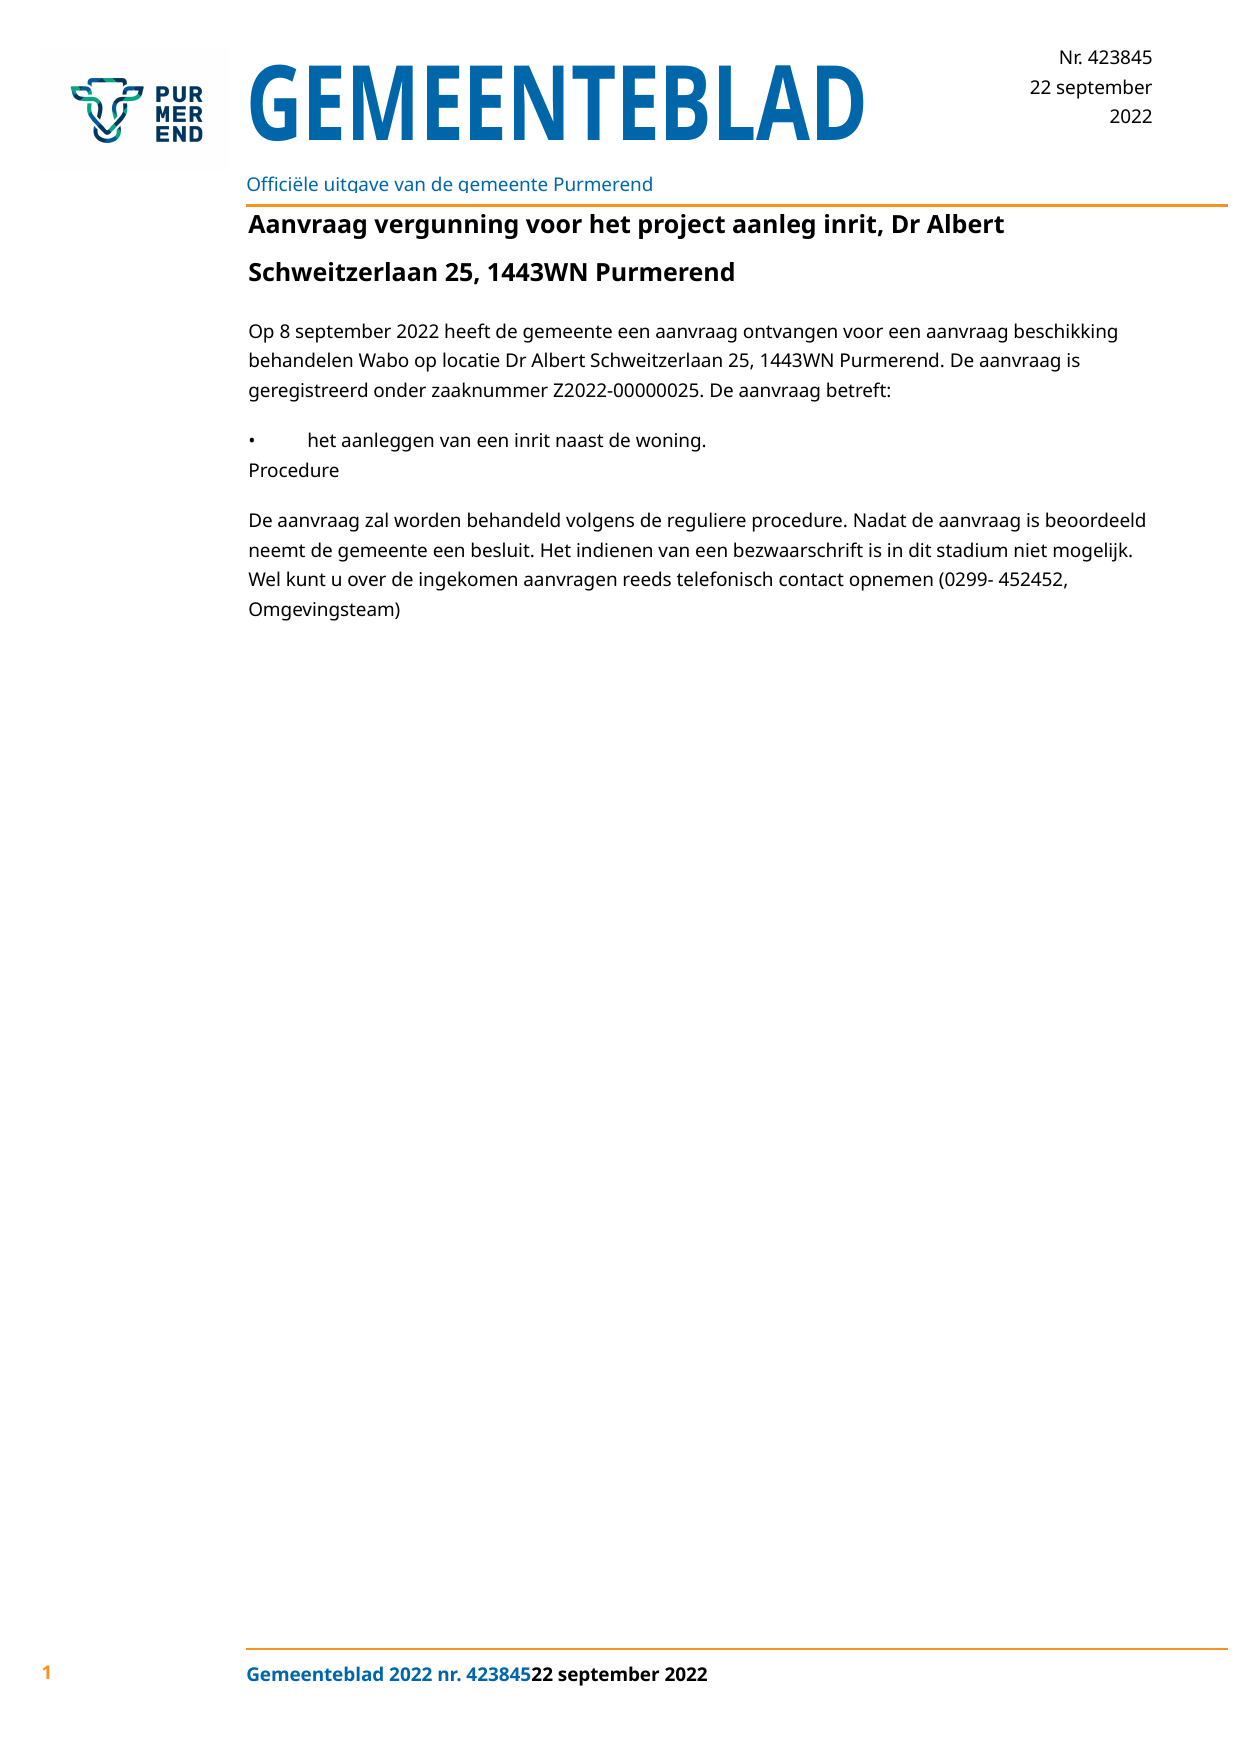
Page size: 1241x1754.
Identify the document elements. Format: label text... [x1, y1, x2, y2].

list het aanleggen van een inrit naast de woning. [248, 427, 1152, 453]
picture [41, 47, 231, 172]
text Op 8 september 2022 heeft de gemeente een aanvraag ontvangen voor een aanvraag beschikking behandelen Wabo op locatie Dr Albert Schweitzerlaan 25, 1443WN Purmerend. De aanvraag is geregistreerd onder zaaknummer Z2022-00000025. De aanvraag betreft: [248, 318, 1152, 403]
text Aanvraag vergunning voor het project aanleg inrit, Dr Albert Schweitzerlaan 25, 1443WN Purmerend [248, 207, 1152, 288]
text De aanvraag zal worden behandeld volgens de reguliere procedure. Nadat de aanvraag is beoordeeld neemt de gemeente een besluit. Het indienen van een bezwaarschrift is in dit stadium niet mogelijk. Wel kunt u over de ingekomen aanvragen reeds telefonisch contact opnemen (0299- 452452, Omgevingsteam) [248, 507, 1152, 622]
text Procedure [248, 457, 1152, 483]
